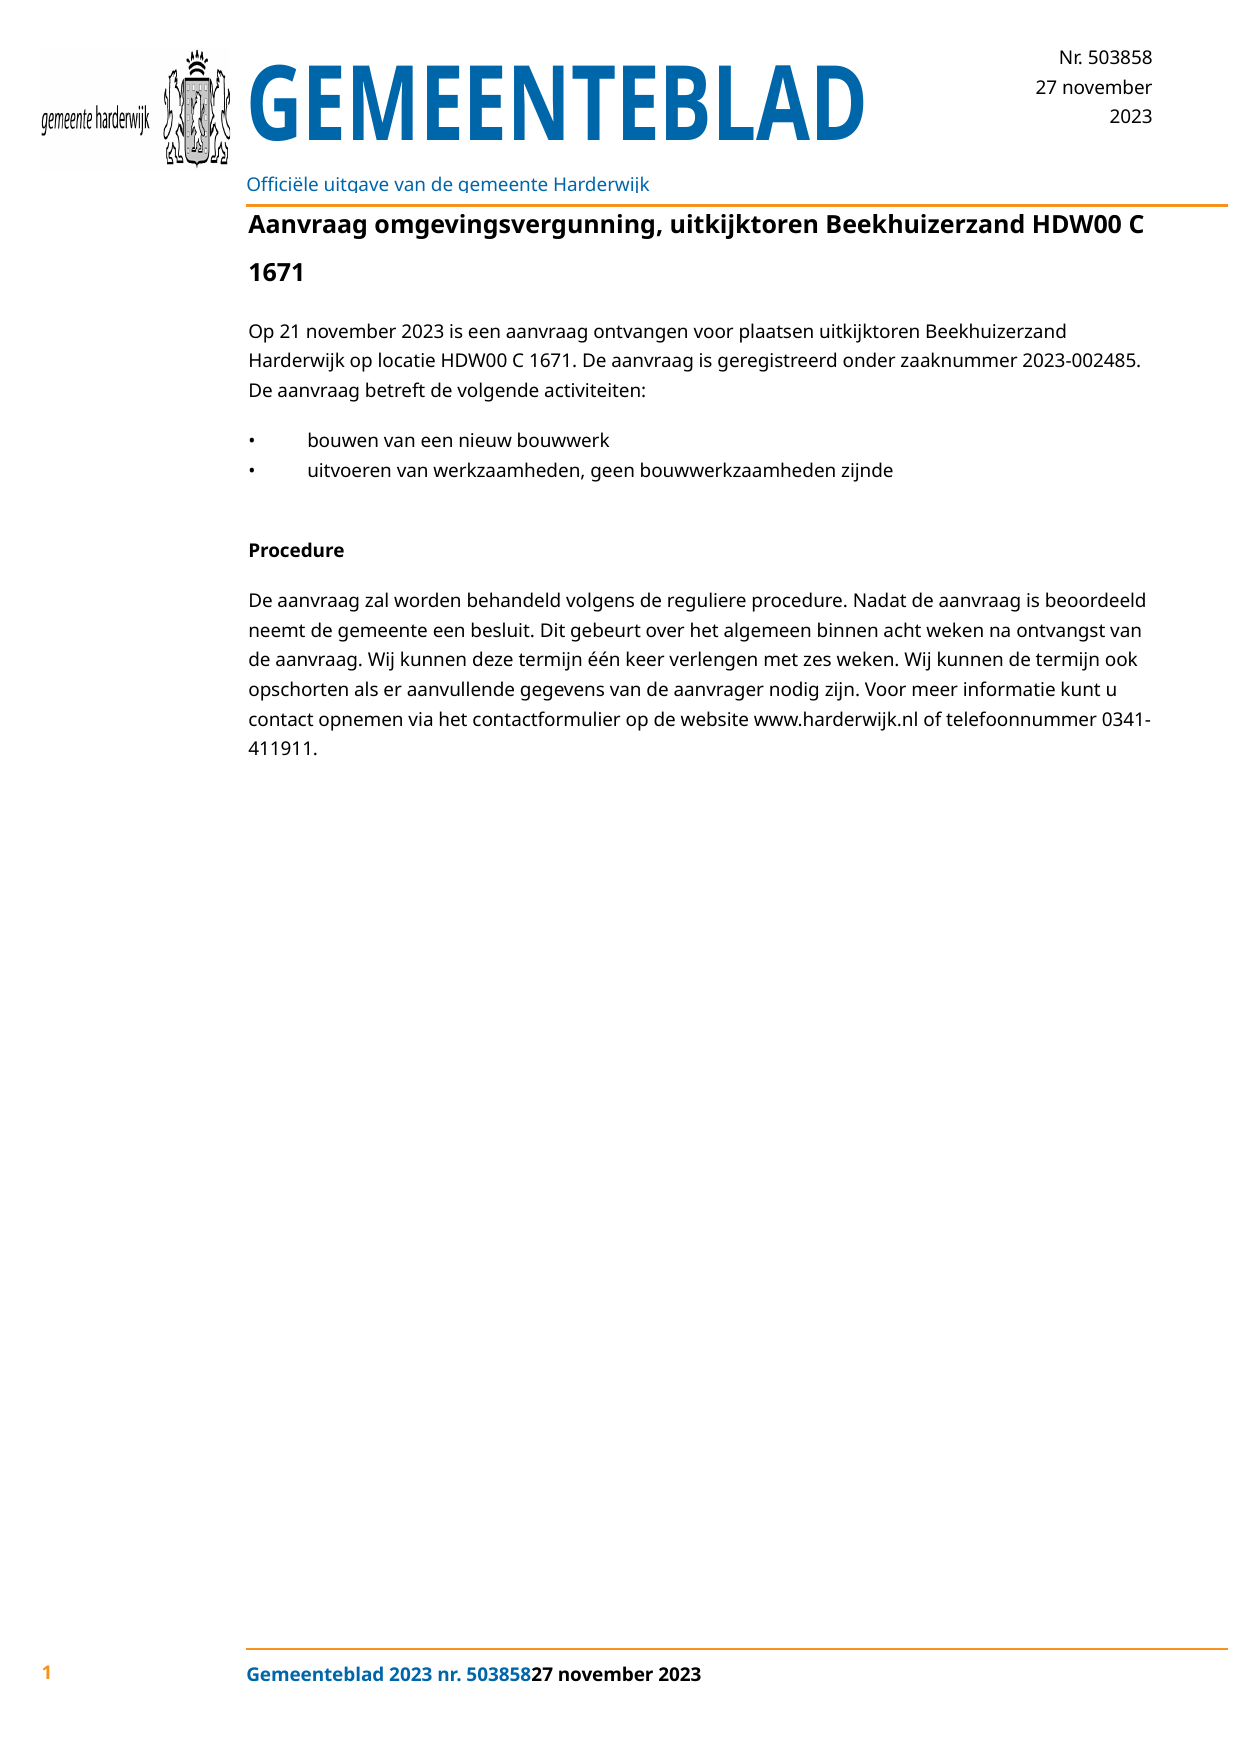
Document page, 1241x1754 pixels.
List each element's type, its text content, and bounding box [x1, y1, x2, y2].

list bouwen van een nieuw bouwwerk [248, 427, 1152, 453]
text Op 21 november 2023 is een aanvraag ontvangen voor plaatsen uitkijktoren Beekhuizerzand Harderwijk op locatie HDW00 C 1671. De aanvraag is geregistreerd onder zaaknummer 2023-002485. De aanvraag betreft de volgende activiteiten: [248, 318, 1152, 403]
list uitvoeren van werkzaamheden, geen bouwwerkzaamheden zijnde [248, 457, 1152, 483]
picture [41, 47, 231, 172]
text Procedure [248, 537, 1152, 563]
text Aanvraag omgevingsvergunning, uitkijktoren Beekhuizerzand HDW00 C 1671 [248, 207, 1152, 288]
text De aanvraag zal worden behandeld volgens de reguliere procedure. Nadat de aanvraag is beoordeeld neemt de gemeente een besluit. Dit gebeurt over het algemeen binnen acht weken na ontvangst van de aanvraag. Wij kunnen deze termijn één keer verlengen met zes weken. Wij kunnen de termijn ook opschorten als er aanvullende gegevens van de aanvrager nodig zijn. Voor meer informatie kunt u contact opnemen via het contactformulier op de website www.harderwijk.nl of telefoonnummer 0341-411911. [248, 587, 1152, 761]
